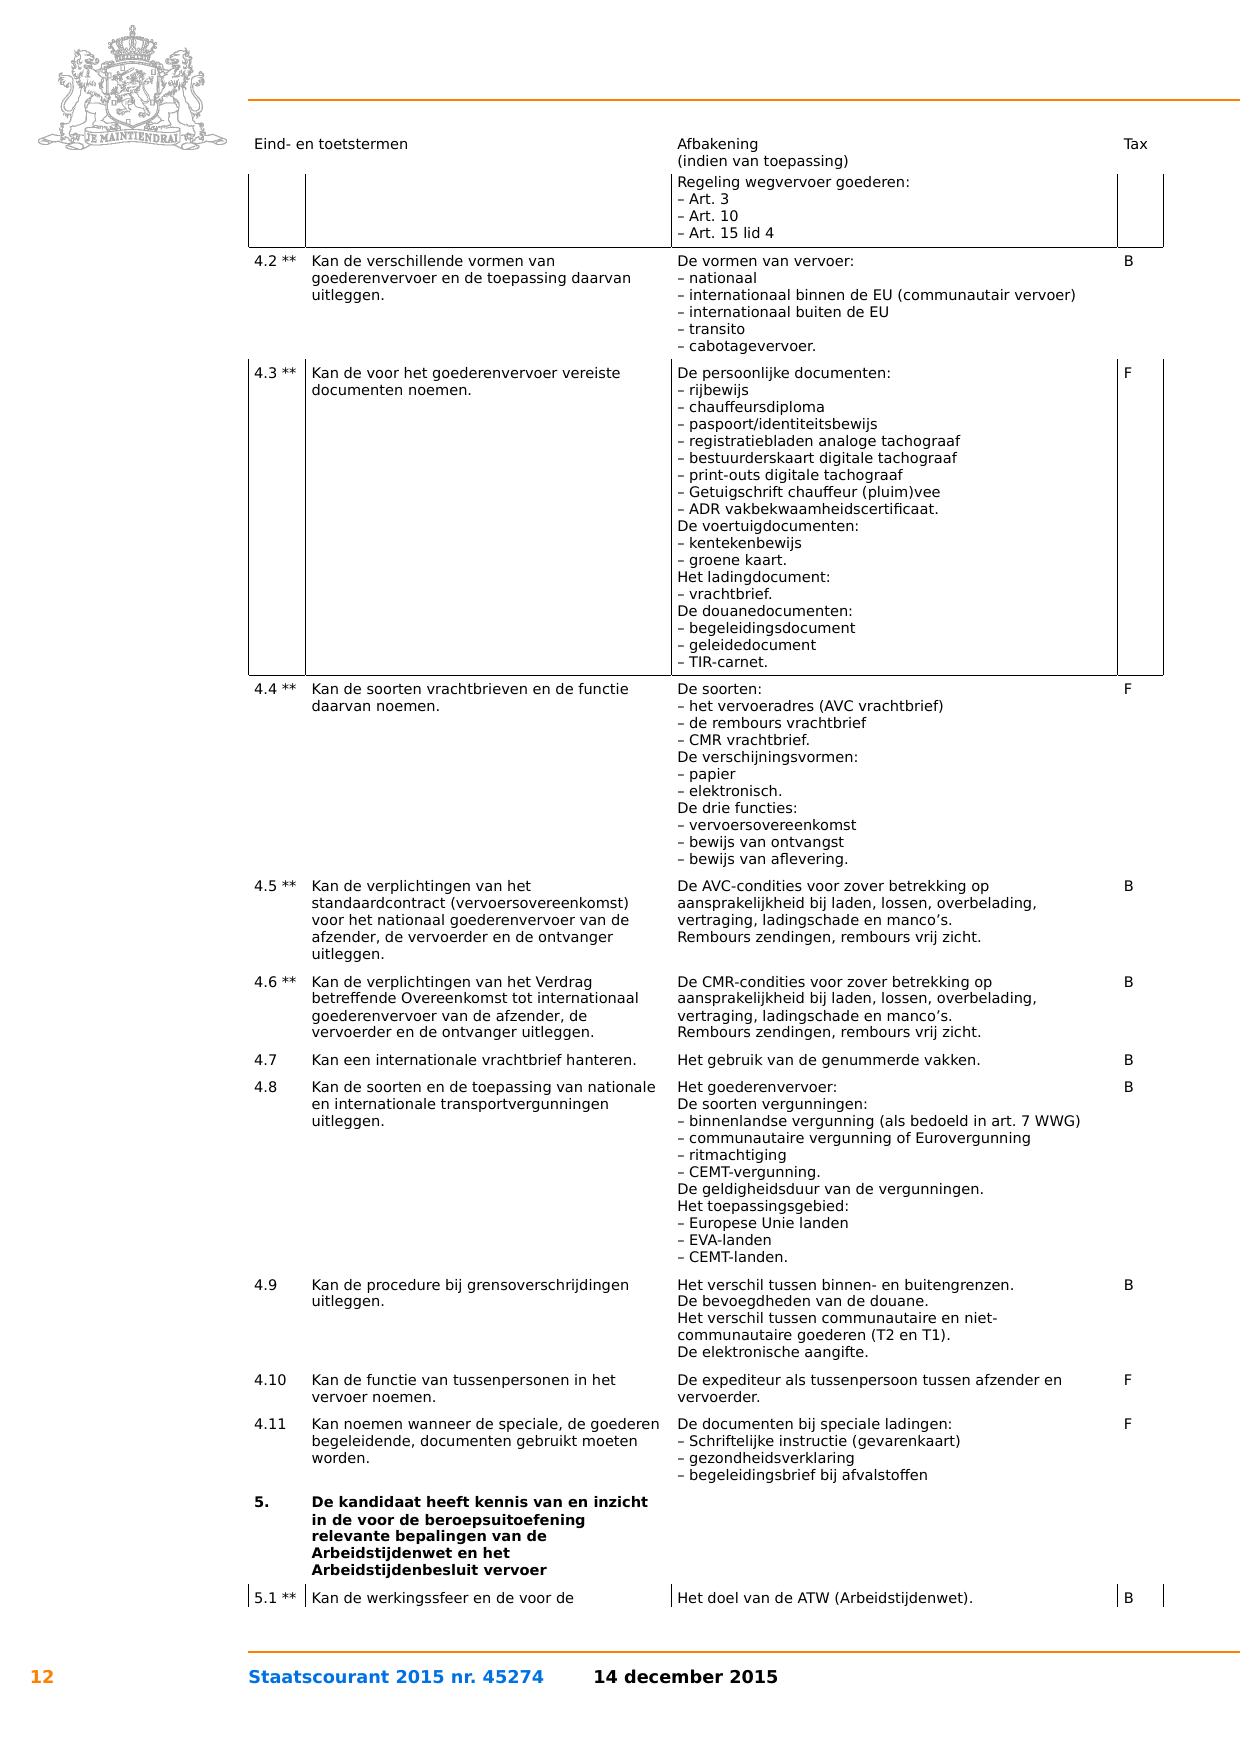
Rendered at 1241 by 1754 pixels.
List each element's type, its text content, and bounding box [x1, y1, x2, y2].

table_header Tax [1118, 131, 1163, 174]
table_cell Kan de functie van tussenpersonen in het vervoer noemen. [306, 1367, 671, 1410]
table_cell De expediteur als tussenpersoon tussen afzender en vervoerder. [672, 1367, 1117, 1410]
table_cell B [1118, 874, 1163, 968]
table_header Afbakening (indien van toepassing) [672, 131, 1117, 174]
table_cell Kan noemen wanneer de speciale, de goederen begeleidende, documenten gebruikt moeten worden. [306, 1411, 671, 1489]
picture [38, 25, 227, 150]
table_cell 4.10 [249, 1367, 305, 1410]
table_cell 4.8 [249, 1075, 305, 1271]
table_cell 4.7 [249, 1047, 305, 1073]
table_cell De AVC-condities voor zover betrekking op aansprakelijkheid bij laden, lossen, overbelading, vertraging, ladingschade en manco’s. Rembours zendingen, rembours vrij zicht. [672, 874, 1117, 968]
table_cell Kan de verschillende vormen van goederenvervoer en de toepassing daarvan uitleggen. [306, 248, 671, 359]
table_cell [1118, 1490, 1163, 1584]
table_cell De CMR-condities voor zover betrekking op aansprakelijkheid bij laden, lossen, overbelading, vertraging, ladingschade en manco’s. Rembours zendingen, rembours vrij zicht. [672, 969, 1117, 1046]
table_cell Kan de verplichtingen van het standaardcontract (vervoersovereenkomst) voor het nationaal goederenvervoer van de afzender, de vervoerder en de ontvanger uitleggen. [306, 874, 671, 968]
table_cell Kan de verplichtingen van het Verdrag betreffende Overeenkomst tot internationaal goederenvervoer van de afzender, de vervoerder en de ontvanger uitleggen. [306, 969, 671, 1046]
table_cell Kan de voor het goederenvervoer vereiste documenten noemen. [306, 360, 671, 518]
table_cell B [1118, 1047, 1163, 1073]
table_cell 4.5 ** [249, 874, 305, 968]
table_cell [1118, 518, 1163, 675]
table_cell Kan de soorten en de toepassing van nationale en internationale transportvergunningen uitleggen. [306, 1075, 671, 1271]
table_cell Kan de soorten vrachtbrieven en de functie daarvan noemen. [306, 676, 671, 872]
table_cell De voertuigdocumenten: – kentekenbewijs – groene kaart. Het ladingdocument: – vrachtbrief. De douanedocumenten: – begeleidingsdocument – geleidedocument – TIR-carnet. [672, 518, 1117, 675]
table_cell De kandidaat heeft kennis van en inzicht in de voor de beroepsuitoefening relevante bepalingen van de Arbeidstijdenwet en het Arbeidstijdenbesluit vervoer [306, 1490, 671, 1584]
table_cell [306, 175, 671, 247]
table_cell 4.4 ** [249, 676, 305, 872]
table_cell Het verschil tussen binnen- en buitengrenzen. De bevoegdheden van de douane. Het verschil tussen communautaire en niet-communautaire goederen (T2 en T1). De elektronische aangifte. [672, 1272, 1117, 1366]
table_header Eind- en toetstermen [249, 131, 671, 174]
table_cell Kan een internationale vrachtbrief hanteren. [306, 1047, 671, 1073]
table_cell 5.1 ** [249, 1585, 305, 1607]
table_cell 4.3 ** [249, 360, 305, 518]
table_cell [306, 518, 671, 675]
table_cell 4.2 ** [249, 248, 305, 359]
table_cell Het gebruik van de genummerde vakken. [672, 1047, 1117, 1073]
table_cell [249, 518, 305, 675]
table_cell [249, 175, 305, 247]
table_cell 5. [249, 1490, 305, 1584]
table_cell De documenten bij speciale ladingen: – Schriftelijke instructie (gevarenkaart) – gezondheidsverklaring – begeleidingsbrief bij afvalstoffen [672, 1411, 1117, 1489]
table_cell B [1118, 1272, 1163, 1366]
table_cell B [1118, 248, 1163, 359]
table_cell Regeling wegvervoer goederen: – Art. 3 – Art. 10 – Art. 15 lid 4 [672, 175, 1117, 247]
table_cell F [1118, 676, 1163, 872]
table_cell De persoonlijke documenten: – rijbewijs – chauffeursdiploma – paspoort/identiteitsbewijs – registratiebladen analoge tachograaf – bestuurderskaart digitale tachograaf – print-outs digitale tachograaf – Getuigschrift chauffeur (pluim)vee – ADR vakbekwaamheidscertificaat. [672, 360, 1117, 518]
table_cell De soorten: – het vervoeradres (AVC vrachtbrief) – de rembours vrachtbrief – CMR vrachtbrief. De verschijningsvormen: – papier – elektronisch. De drie functies: – vervoersovereenkomst – bewijs van ontvangst – bewijs van aflevering. [672, 676, 1117, 872]
table_cell F [1118, 360, 1163, 518]
table_cell 4.6 ** [249, 969, 305, 1046]
table_cell Het goederenvervoer: De soorten vergunningen: – binnenlandse vergunning (als bedoeld in art. 7 WWG) – communautaire vergunning of Eurovergunning – ritmachtiging – CEMT-vergunning. De geldigheidsduur van de vergunningen. Het toepassingsgebied: – Europese Unie landen – EVA-landen – CEMT-landen. [672, 1075, 1117, 1271]
table_cell De vormen van vervoer: – nationaal – internationaal binnen de EU (communautair vervoer) – internationaal buiten de EU – transito – cabotagevervoer. [672, 248, 1117, 359]
table_cell [672, 1490, 1117, 1584]
table_cell B [1118, 1075, 1163, 1271]
table_cell Het doel van de ATW (Arbeidstijdenwet). [672, 1585, 1117, 1607]
table_cell [1118, 175, 1163, 247]
table_cell F [1118, 1367, 1163, 1410]
table_cell 4.9 [249, 1272, 305, 1366]
table_cell B [1118, 969, 1163, 1046]
table_cell Kan de werkingssfeer en de voor de [306, 1585, 671, 1607]
table_cell Kan de procedure bij grensoverschrijdingen uitleggen. [306, 1272, 671, 1366]
table_cell F [1118, 1411, 1163, 1489]
table_cell B [1118, 1585, 1163, 1607]
table_cell 4.11 [249, 1411, 305, 1489]
